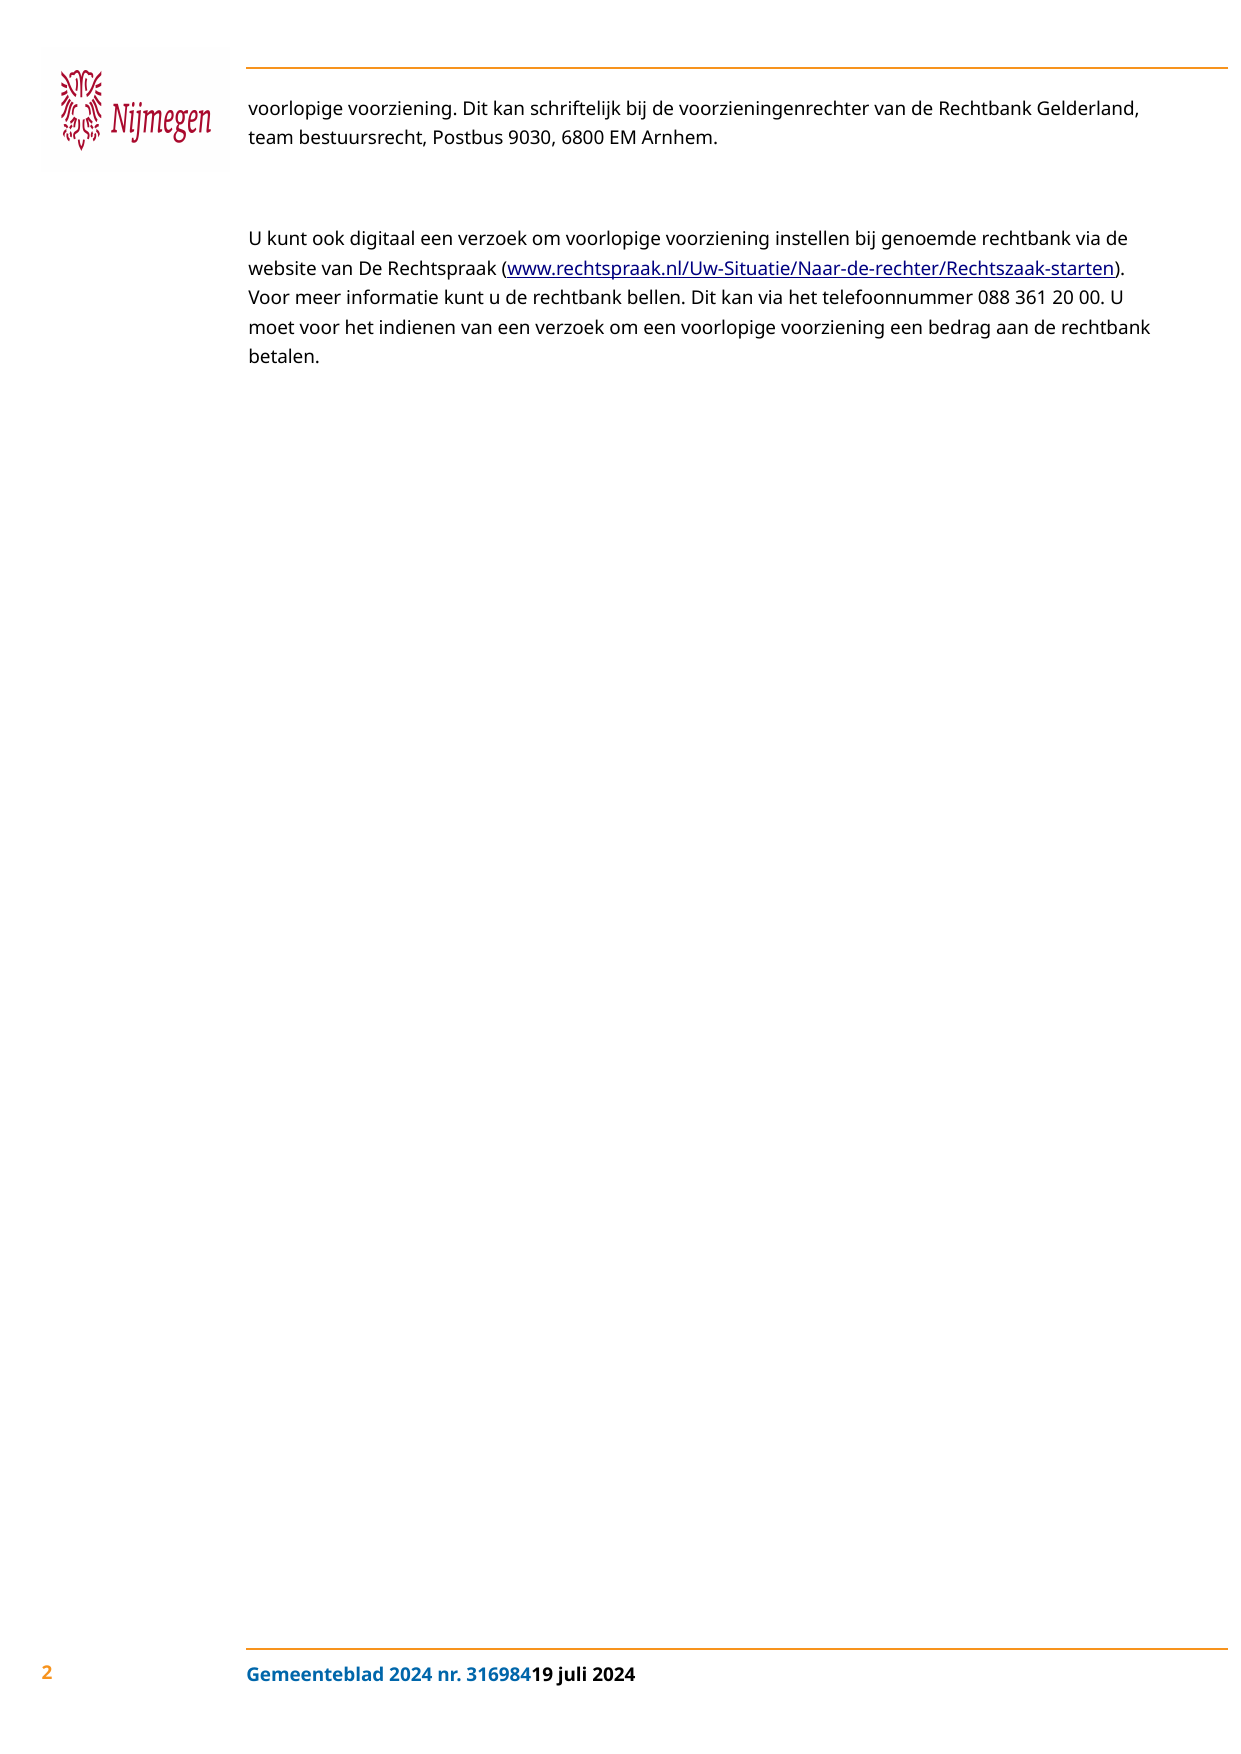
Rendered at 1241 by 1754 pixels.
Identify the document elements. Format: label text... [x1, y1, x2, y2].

picture [41, 47, 231, 172]
text U kunt ook digitaal een verzoek om voorlopige voorziening instellen bij genoemde rechtbank via de website van De Rechtspraak (www.rechtspraak.nl/Uw-Situatie/Naar-de-rechter/Rechtszaak-starten). Voor meer informatie kunt u de rechtbank bellen. Dit kan via het telefoonnummer 088 361 20 00. U moet voor het indienen van een verzoek om een voorlopige voorziening een bedrag aan de rechtbank betalen. [248, 225, 1152, 369]
text voorlopige voorziening. Dit kan schriftelijk bij de voorzieningenrechter van de Rechtbank Gelderland, team bestuursrecht, Postbus 9030, 6800 EM Arnhem. [248, 95, 1152, 150]
